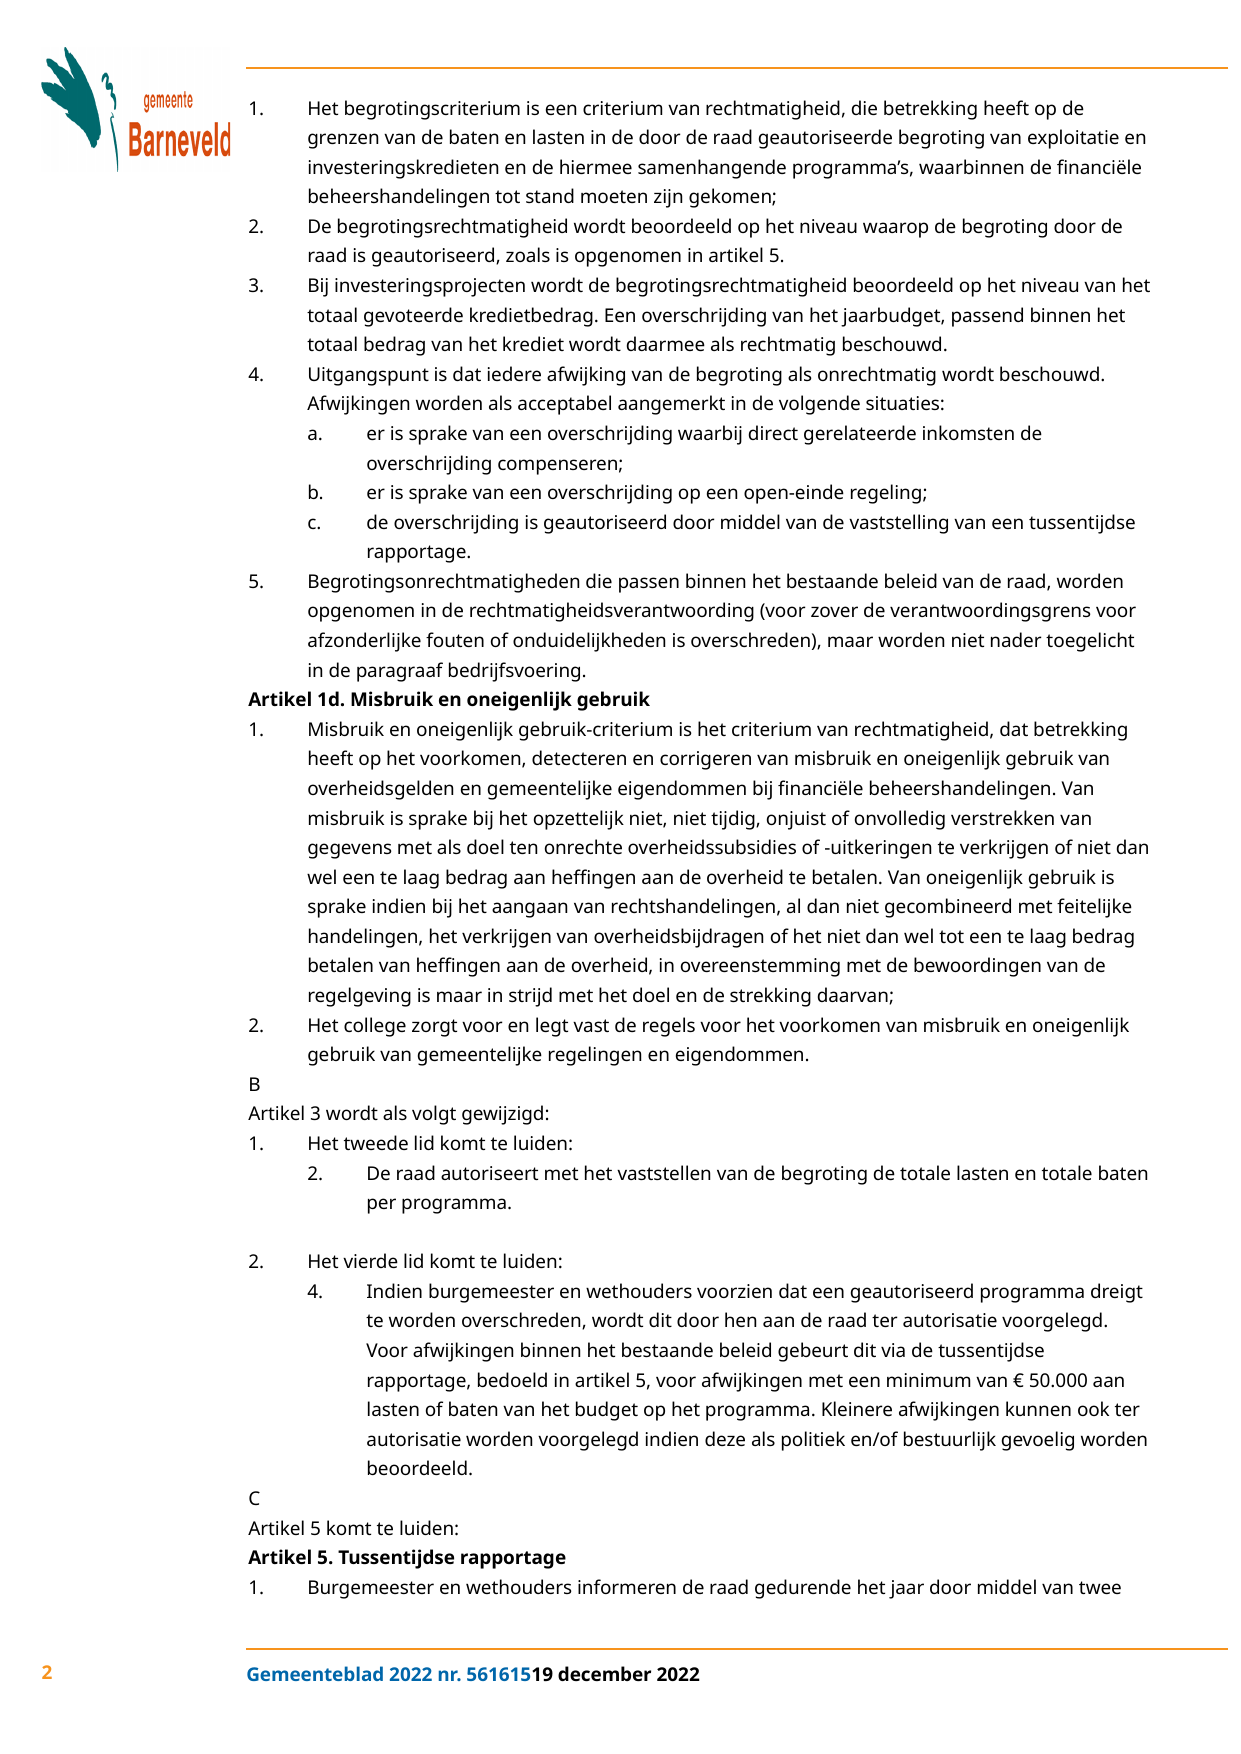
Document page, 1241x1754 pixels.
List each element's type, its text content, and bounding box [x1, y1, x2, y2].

list Het college zorgt voor en legt vast de regels voor het voorkomen van misbruik en oneigenlijk gebruik van gemeentelijke regelingen en eigendommen. [248, 1012, 1152, 1067]
list Uitgangspunt is dat iedere afwijking van de begroting als onrechtmatig wordt beschouwd. Afwijkingen worden als acceptabel aangemerkt in de volgende situaties: [248, 361, 1152, 416]
list Begrotingsonrechtmatigheden die passen binnen het bestaande beleid van de raad, worden opgenomen in de rechtmatigheidsverantwoording (voor zover de verantwoordingsgrens voor afzonderlijke fouten of onduidelijkheden is overschreden), maar worden niet nader toegelicht in de paragraaf bedrijfsvoering. [248, 568, 1152, 683]
picture [41, 47, 231, 172]
text Artikel 5. Tussentijdse rapportage [248, 1544, 1152, 1570]
list Bij investeringsprojecten wordt de begrotingsrechtmatigheid beoordeeld op het niveau van het totaal gevoteerde kredietbedrag. Een overschrijding van het jaarbudget, passend binnen het totaal bedrag van het krediet wordt daarmee als rechtmatig beschouwd. [248, 272, 1152, 357]
list De raad autoriseert met het vaststellen van de begroting de totale lasten en totale baten per programma. [307, 1160, 1152, 1215]
list Het vierde lid komt te luiden: [248, 1248, 1152, 1274]
text Artikel 1d. Misbruik en oneigenlijk gebruik [248, 686, 1152, 712]
text Artikel 3 wordt als volgt gewijzigd: [248, 1101, 1152, 1126]
text Artikel 5 komt te luiden: [248, 1515, 1152, 1541]
list Het tweede lid komt te luiden: [248, 1130, 1152, 1156]
text C [248, 1485, 1152, 1511]
list Burgemeester en wethouders informeren de raad gedurende het jaar door middel van twee [248, 1574, 1152, 1600]
list Het begrotingscriterium is een criterium van rechtmatigheid, die betrekking heeft op de grenzen van de baten en lasten in de door de raad geautoriseerde begroting van exploitatie en investeringskredieten en de hiermee samenhangende programma’s, waarbinnen de financiële beheershandelingen tot stand moeten zijn gekomen; [248, 95, 1152, 209]
list er is sprake van een overschrijding waarbij direct gerelateerde inkomsten de overschrijding compenseren; [307, 420, 1152, 476]
text B [248, 1071, 1152, 1097]
list de overschrijding is geautoriseerd door middel van de vaststelling van een tussentijdse rapportage. [307, 509, 1152, 564]
list Indien burgemeester en wethouders voorzien dat een geautoriseerd programma dreigt te worden overschreden, wordt dit door hen aan de raad ter autorisatie voorgelegd. Voor afwijkingen binnen het bestaande beleid gebeurt dit via de tussentijdse rapportage, bedoeld in artikel 5, voor afwijkingen met een minimum van € 50.000 aan lasten of baten van het budget op het programma. Kleinere afwijkingen kunnen ook ter autorisatie worden voorgelegd indien deze als politiek en/of bestuurlijk gevoelig worden beoordeeld. [307, 1278, 1152, 1481]
list Misbruik en oneigenlijk gebruik-criterium is het criterium van rechtmatigheid, dat betrekking heeft op het voorkomen, detecteren en corrigeren van misbruik en oneigenlijk gebruik van overheidsgelden en gemeentelijke eigendommen bij financiële beheershandelingen. Van misbruik is sprake bij het opzettelijk niet, niet tijdig, onjuist of onvolledig verstrekken van gegevens met als doel ten onrechte overheidssubsidies of -uitkeringen te verkrijgen of niet dan wel een te laag bedrag aan heffingen aan de overheid te betalen. Van oneigenlijk gebruik is sprake indien bij het aangaan van rechtshandelingen, al dan niet gecombineerd met feitelijke handelingen, het verkrijgen van overheidsbijdragen of het niet dan wel tot een te laag bedrag betalen van heffingen aan de overheid, in overeenstemming met de bewoordingen van de regelgeving is maar in strijd met het doel en de strekking daarvan; [248, 716, 1152, 1008]
list De begrotingsrechtmatigheid wordt beoordeeld op het niveau waarop de begroting door de raad is geautoriseerd, zoals is opgenomen in artikel 5. [248, 213, 1152, 268]
list er is sprake van een overschrijding op een open-einde regeling; [307, 479, 1152, 505]
